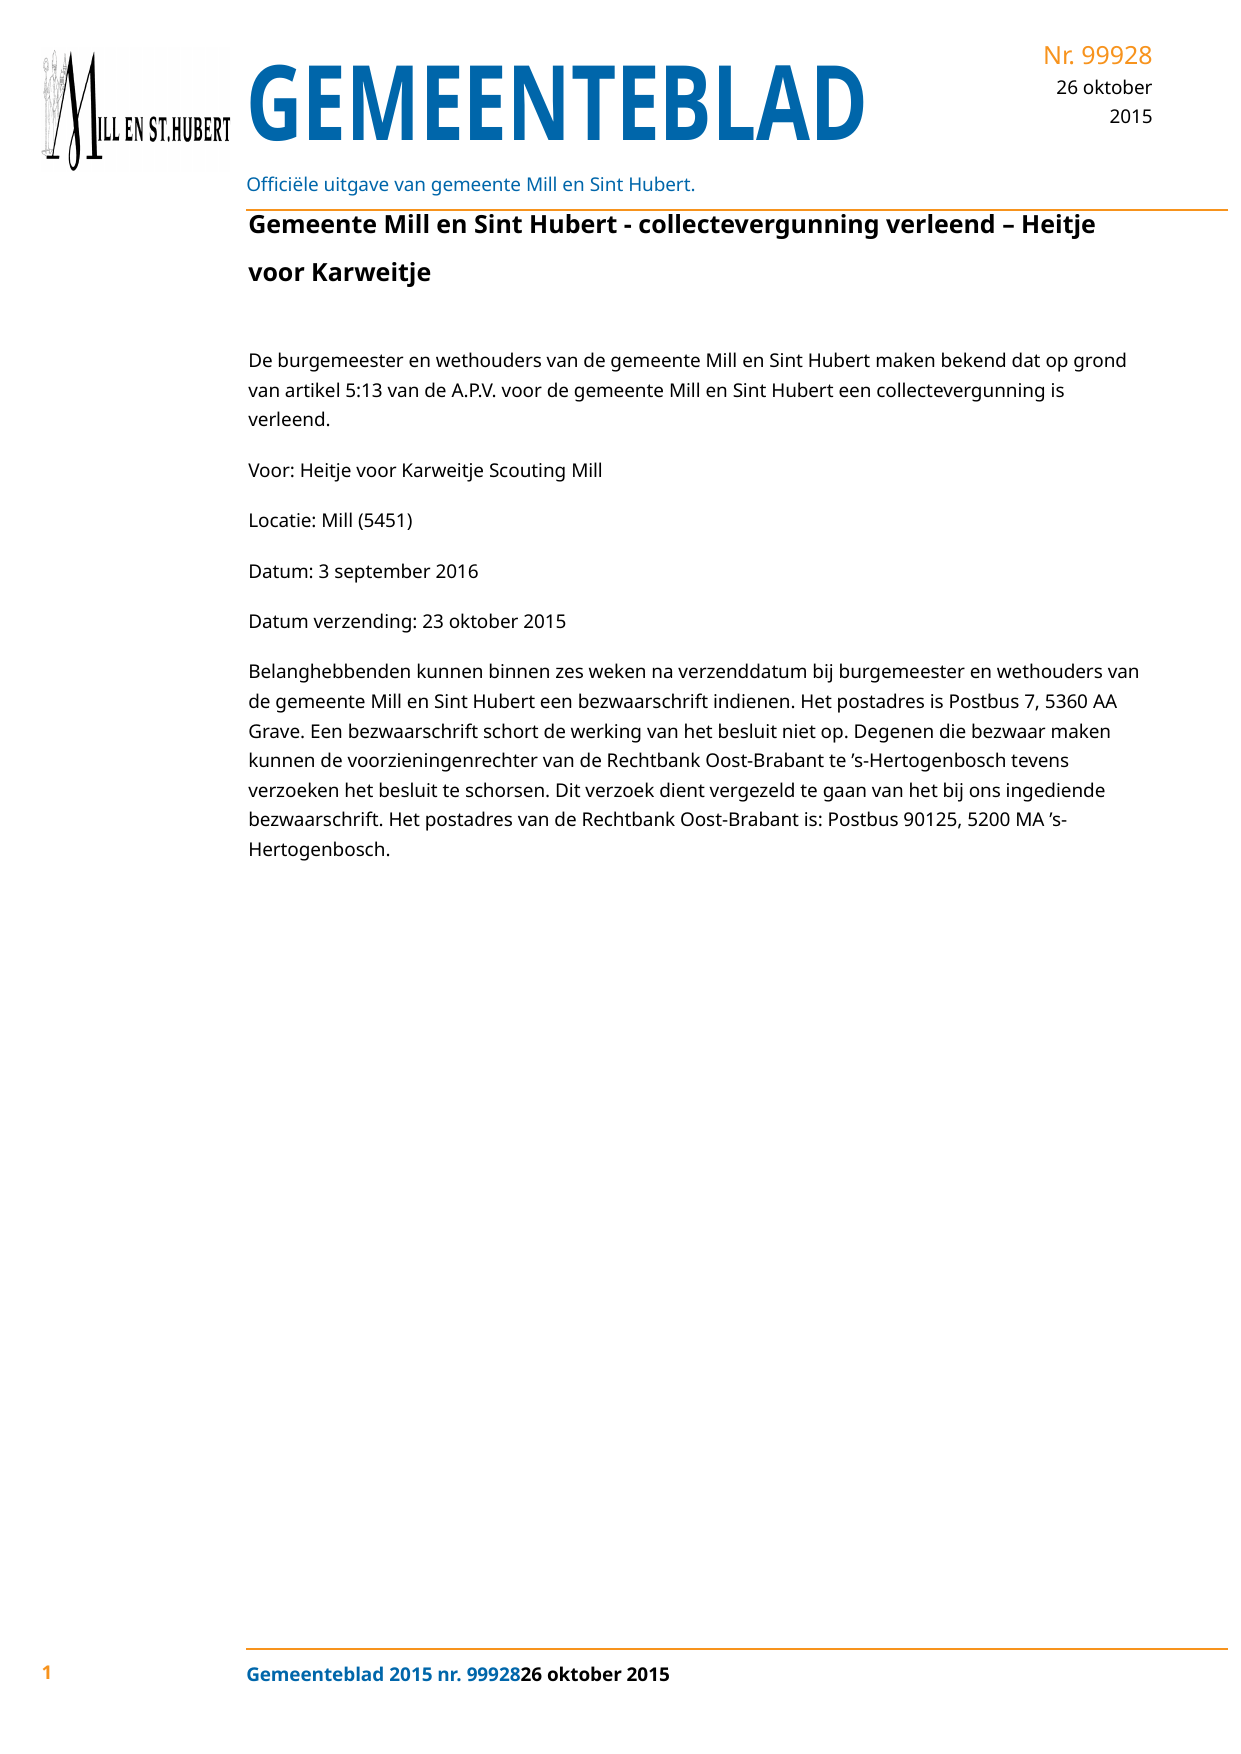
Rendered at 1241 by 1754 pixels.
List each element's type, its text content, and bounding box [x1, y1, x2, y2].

text Gemeente Mill en Sint Hubert - collectevergunning verleend – Heitje voor Karweitje [248, 211, 1152, 288]
text Locatie: Mill (5451) [248, 507, 1152, 533]
picture [41, 47, 231, 172]
text De burgemeester en wethouders van de gemeente Mill en Sint Hubert maken bekend dat op grond van artikel 5:13 van de A.P.V. voor de gemeente Mill en Sint Hubert een collectevergunning is verleend. [248, 347, 1152, 432]
text Belanghebbenden kunnen binnen zes weken na verzenddatum bij burgemeester en wethouders van de gemeente Mill en Sint Hubert een bezwaarschrift indienen. Het postadres is Postbus 7, 5360 AA Grave. Een bezwaarschrift schort de werking van het besluit niet op. Degenen die bezwaar maken kunnen de voorzieningenrechter van de Rechtbank Oost-Brabant te ’s-Hertogenbosch tevens verzoeken het besluit te schorsen. Dit verzoek dient vergezeld te gaan van het bij ons ingediende bezwaarschrift. Het postadres van de Rechtbank Oost-Brabant is: Postbus 90125, 5200 MA ’s-Hertogenbosch. [248, 659, 1152, 862]
text Datum verzending: 23 oktober 2015 [248, 608, 1152, 634]
text Voor: Heitje voor Karweitje Scouting Mill [248, 457, 1152, 483]
text Datum: 3 september 2016 [248, 558, 1152, 584]
